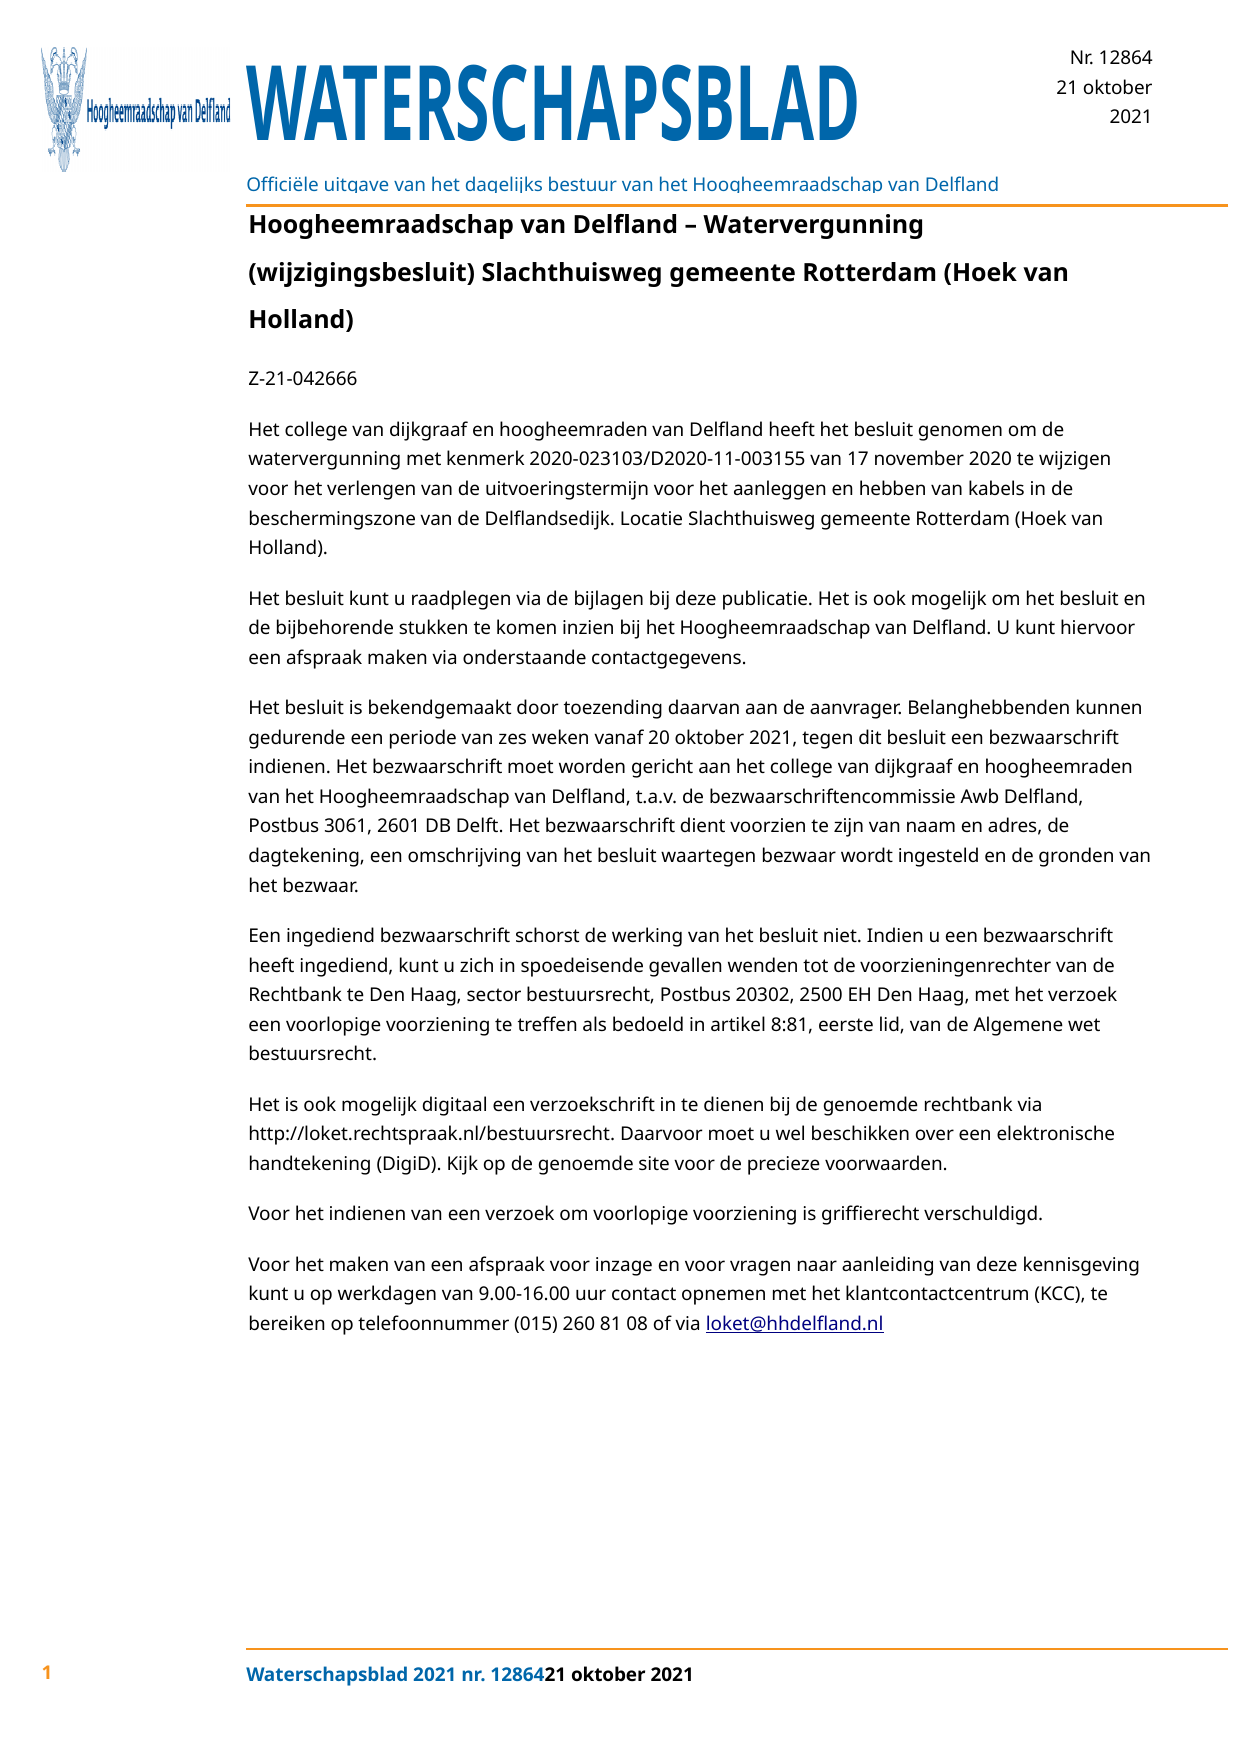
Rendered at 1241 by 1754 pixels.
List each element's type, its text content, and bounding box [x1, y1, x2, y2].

text Voor het maken van een afspraak voor inzage en voor vragen naar aanleiding van deze kennisgeving kunt u op werkdagen van 9.00-16.00 uur contact opnemen met het klantcontactcentrum (KCC), te bereiken op telefoonnummer (015) 260 81 08 of via loket@hhdelfland.nl [248, 1251, 1152, 1336]
text Het besluit kunt u raadplegen via de bijlagen bij deze publicatie. Het is ook mogelijk om het besluit en de bijbehorende stukken te komen inzien bij het Hoogheemraadschap van Delfland. U kunt hiervoor een afspraak maken via onderstaande contactgegevens. [248, 585, 1152, 669]
text Het besluit is bekendgemaakt door toezending daarvan aan de aanvrager. Belanghebbenden kunnen gedurende een periode van zes weken vanaf 20 oktober 2021, tegen dit besluit een bezwaarschrift indienen. Het bezwaarschrift moet worden gericht aan het college van dijkgraaf en hoogheemraden van het Hoogheemraadschap van Delfland, t.a.v. de bezwaarschriftencommissie Awb Delfland, Postbus 3061, 2601 DB Delft. Het bezwaarschrift dient voorzien te zijn van naam en adres, de dagtekening, een omschrijving van het besluit waartegen bezwaar wordt ingesteld en de gronden van het bezwaar. [248, 694, 1152, 897]
text Hoogheemraadschap van Delfland – Watervergunning (wijzigingsbesluit) Slachthuisweg gemeente Rotterdam (Hoek van Holland) [248, 207, 1152, 336]
text Een ingediend bezwaarschrift schorst de werking van het besluit niet. Indien u een bezwaarschrift heeft ingediend, kunt u zich in spoedeisende gevallen wenden tot de voorzieningenrechter van de Rechtbank te Den Haag, sector bestuursrecht, Postbus 20302, 2500 EH Den Haag, met het verzoek een voorlopige voorziening te treffen als bedoeld in artikel 8:81, eerste lid, van de Algemene wet bestuursrecht. [248, 922, 1152, 1066]
text Het is ook mogelijk digitaal een verzoekschrift in te dienen bij de genoemde rechtbank via http://loket.rechtspraak.nl/bestuursrecht. Daarvoor moet u wel beschikken over een elektronische handtekening (DigiD). Kijk op de genoemde site voor de precieze voorwaarden. [248, 1091, 1152, 1176]
picture [41, 47, 231, 172]
text Voor het indienen van een verzoek om voorlopige voorziening is griffierecht verschuldigd. [248, 1201, 1152, 1226]
text Z-21-042666 [248, 366, 1152, 391]
text Het college van dijkgraaf en hoogheemraden van Delfland heeft het besluit genomen om de watervergunning met kenmerk 2020-023103/D2020-11-003155 van 17 november 2020 te wijzigen voor het verlengen van de uitvoeringstermijn voor het aanleggen en hebben van kabels in de beschermingszone van de Delflandsedijk. Locatie Slachthuisweg gemeente Rotterdam (Hoek van Holland). [248, 416, 1152, 560]
